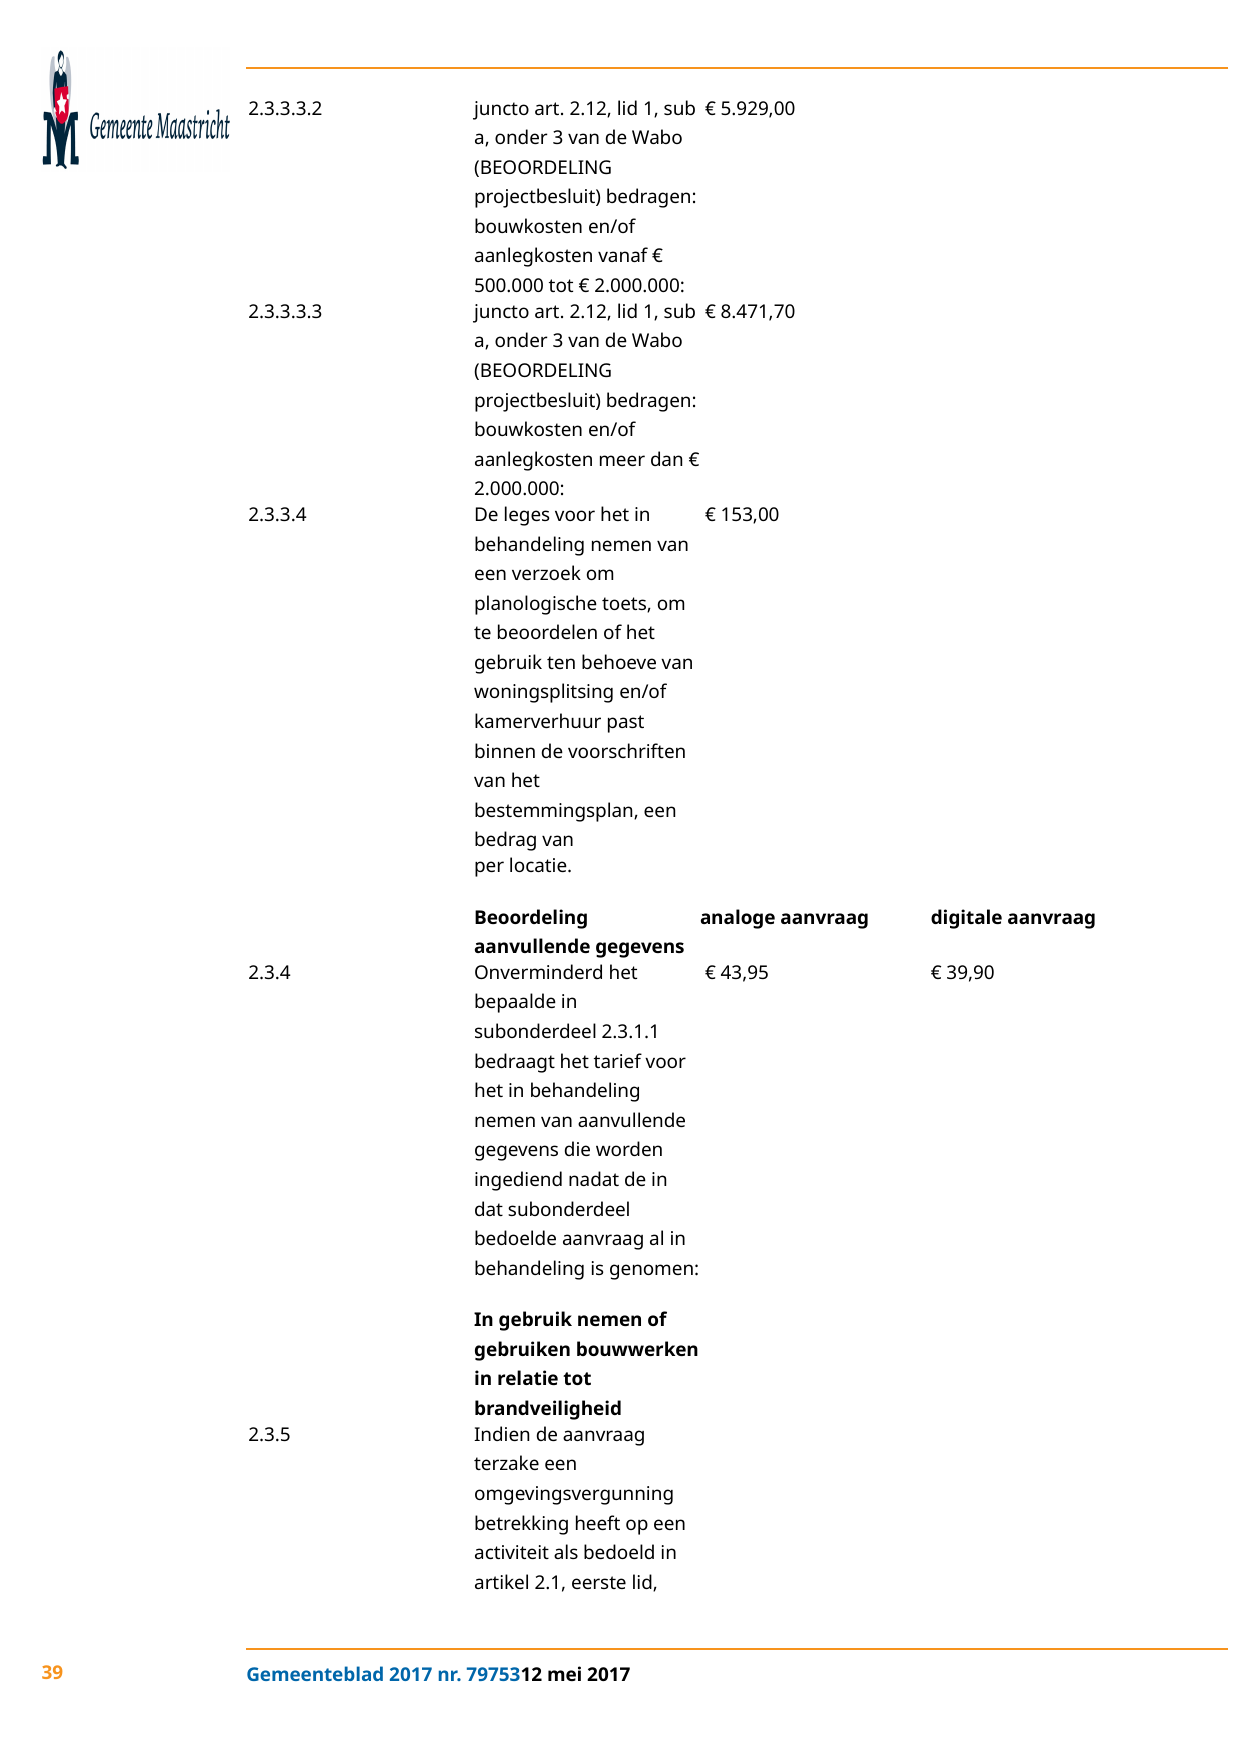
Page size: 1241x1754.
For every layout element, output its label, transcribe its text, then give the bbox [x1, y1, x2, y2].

table_cell [248, 1281, 474, 1306]
table_cell € 43,95 [700, 959, 926, 1281]
table_cell € 153,00 [700, 501, 926, 852]
table_cell per locatie. [474, 853, 700, 878]
table_cell De leges voor het in behandeling nemen van een verzoek om planologische toets, om te beoordelen of het gebruik ten behoeve van woningsplitsing en/of kamerverhuur past binnen de voorschriften van het bestemmingsplan, een bedrag van [474, 501, 700, 852]
table_cell [248, 904, 474, 959]
table_cell [926, 298, 1152, 501]
table_cell juncto art. 2.12, lid 1, sub a, onder 3 van de Wabo (BEOORDELING projectbesluit) bedragen: bouwkosten en/of aanlegkosten meer dan € 2.000.000: [474, 298, 700, 501]
table_cell [700, 853, 926, 878]
table_cell [700, 1281, 926, 1306]
table_cell € 39,90 [926, 959, 1152, 1281]
table_cell [248, 1306, 474, 1421]
table_cell 2.3.3.3.3 [248, 298, 474, 501]
picture [41, 47, 231, 172]
table_cell digitale aanvraag [926, 904, 1152, 959]
table_cell 2.3.4 [248, 959, 474, 1281]
table_cell In gebruik nemen of gebruiken bouwwerken in relatie tot brandveiligheid [474, 1306, 700, 1421]
table_cell € 5.929,00 [700, 95, 926, 298]
table_cell analoge aanvraag [700, 904, 926, 959]
table_cell [700, 1306, 926, 1421]
table_cell 2.3.5 [248, 1421, 474, 1594]
table_cell [926, 1281, 1152, 1306]
table_cell [926, 1306, 1152, 1421]
table_cell [926, 95, 1152, 298]
table_cell juncto art. 2.12, lid 1, sub a, onder 3 van de Wabo (BEOORDELING projectbesluit) bedragen: bouwkosten en/of aanlegkosten vanaf € 500.000 tot € 2.000.000: [474, 95, 700, 298]
table_cell [926, 853, 1152, 878]
table_cell 2.3.3.4 [248, 501, 474, 852]
table_cell Onverminderd het bepaalde in subonderdeel 2.3.1.1 bedraagt het tarief voor het in behandeling nemen van aanvullende gegevens die worden ingediend nadat de in dat subonderdeel bedoelde aanvraag al in behandeling is genomen: [474, 959, 700, 1281]
table_cell Beoordeling aanvullende gegevens [474, 904, 700, 959]
table_cell [474, 1281, 700, 1306]
table_cell € 8.471,70 [700, 298, 926, 501]
table_cell Indien de aanvraag terzake een omgevingsvergunning betrekking heeft op een activiteit als bedoeld in artikel 2.1, eerste lid, [474, 1421, 700, 1594]
table_cell [926, 501, 1152, 852]
table_cell 2.3.3.3.2 [248, 95, 474, 298]
table_cell [248, 853, 474, 878]
table_cell [700, 878, 926, 904]
table_cell [926, 878, 1152, 904]
table_cell [474, 878, 700, 904]
table_cell [248, 878, 474, 904]
